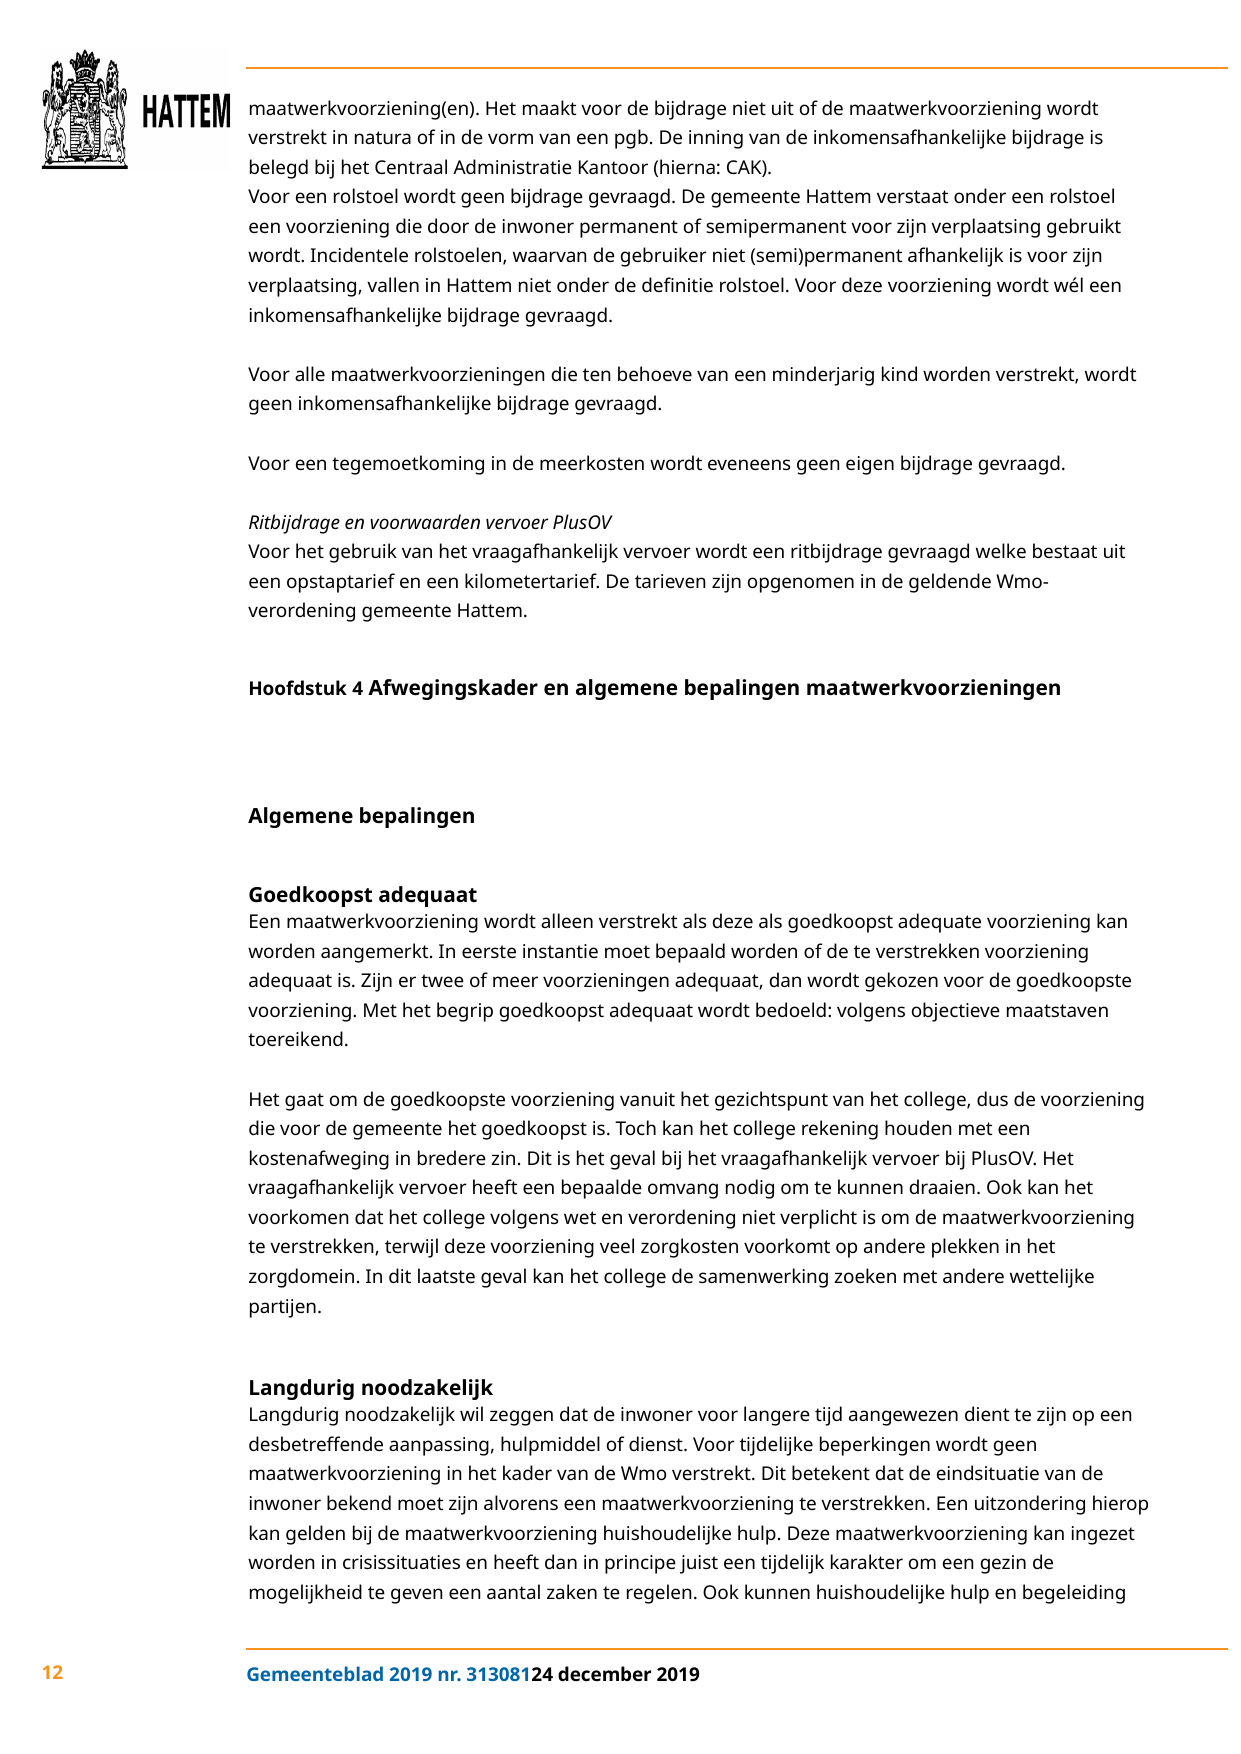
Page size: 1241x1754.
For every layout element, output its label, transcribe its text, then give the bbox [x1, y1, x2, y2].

text maatwerkvoorziening(en). Het maakt voor de bijdrage niet uit of de maatwerkvoorziening wordt verstrekt in natura of in de vorm van een pgb. De inning van de inkomensafhankelijke bijdrage is belegd bij het Centraal Administratie Kantoor (hierna: CAK). [248, 95, 1152, 180]
text Voor alle maatwerkvoorzieningen die ten behoeve van een minderjarig kind worden verstrekt, wordt geen inkomensafhankelijke bijdrage gevraagd. [248, 361, 1152, 416]
text Langdurig noodzakelijk wil zeggen dat de inwoner voor langere tijd aangewezen dient te zijn op een desbetreffende aanpassing, hulpmiddel of dienst. Voor tijdelijke beperkingen wordt geen maatwerkvoorziening in het kader van de Wmo verstrekt. Dit betekent dat de eindsituatie van de inwoner bekend moet zijn alvorens een maatwerkvoorziening te verstrekken. Een uitzondering hierop kan gelden bij de maatwerkvoorziening huishoudelijke hulp. Deze maatwerkvoorziening kan ingezet worden in crisissituaties en heeft dan in principe juist een tijdelijk karakter om een gezin de mogelijkheid te geven een aantal zaken te regelen. Ook kunnen huishoudelijke hulp en begeleiding [248, 1401, 1152, 1604]
text Het gaat om de goedkoopste voorziening vanuit het gezichtspunt van het college, dus de voorziening die voor de gemeente het goedkoopst is. Toch kan het college rekening houden met een kostenafweging in bredere zin. Dit is het geval bij het vraagafhankelijk vervoer bij PlusOV. Het vraagafhankelijk vervoer heeft een bepaalde omvang nodig om te kunnen draaien. Ook kan het voorkomen dat het college volgens wet en verordening niet verplicht is om de maatwerkvoorziening te verstrekken, terwijl deze voorziening veel zorgkosten voorkomt op andere plekken in het zorgdomein. In dit laatste geval kan het college de samenwerking zoeken met andere wettelijke partijen. [248, 1086, 1152, 1319]
text Voor het gebruik van het vraagafhankelijk vervoer wordt een ritbijdrage gevraagd welke bestaat uit een opstaptarief en een kilometertarief. De tarieven zijn opgenomen in de geldende Wmo-verordening gemeente Hattem. [248, 538, 1152, 623]
text Langdurig noodzakelijk [248, 1373, 1152, 1401]
text Hoofdstuk 4 Afwegingskader en algemene bepalingen maatwerkvoorzieningen [248, 673, 1152, 701]
picture [41, 47, 231, 172]
text Ritbijdrage en voorwaarden vervoer PlusOV [248, 509, 1152, 535]
text Algemene bepalingen [248, 801, 1152, 829]
text Voor een tegemoetkoming in de meerkosten wordt eveneens geen eigen bijdrage gevraagd. [248, 450, 1152, 476]
text Goedkoopst adequaat [248, 880, 1152, 908]
text Een maatwerkvoorziening wordt alleen verstrekt als deze als goedkoopst adequate voorziening kan worden aangemerkt. In eerste instantie moet bepaald worden of de te verstrekken voorziening adequaat is. Zijn er twee of meer voorzieningen adequaat, dan wordt gekozen voor de goedkoopste voorziening. Met het begrip goedkoopst adequaat wordt bedoeld: volgens objectieve maatstaven toereikend. [248, 908, 1152, 1052]
text Voor een rolstoel wordt geen bijdrage gevraagd. De gemeente Hattem verstaat onder een rolstoel een voorziening die door de inwoner permanent of semipermanent voor zijn verplaatsing gebruikt wordt. Incidentele rolstoelen, waarvan de gebruiker niet (semi)permanent afhankelijk is voor zijn verplaatsing, vallen in Hattem niet onder de definitie rolstoel. Voor deze voorziening wordt wél een inkomensafhankelijke bijdrage gevraagd. [248, 183, 1152, 328]
